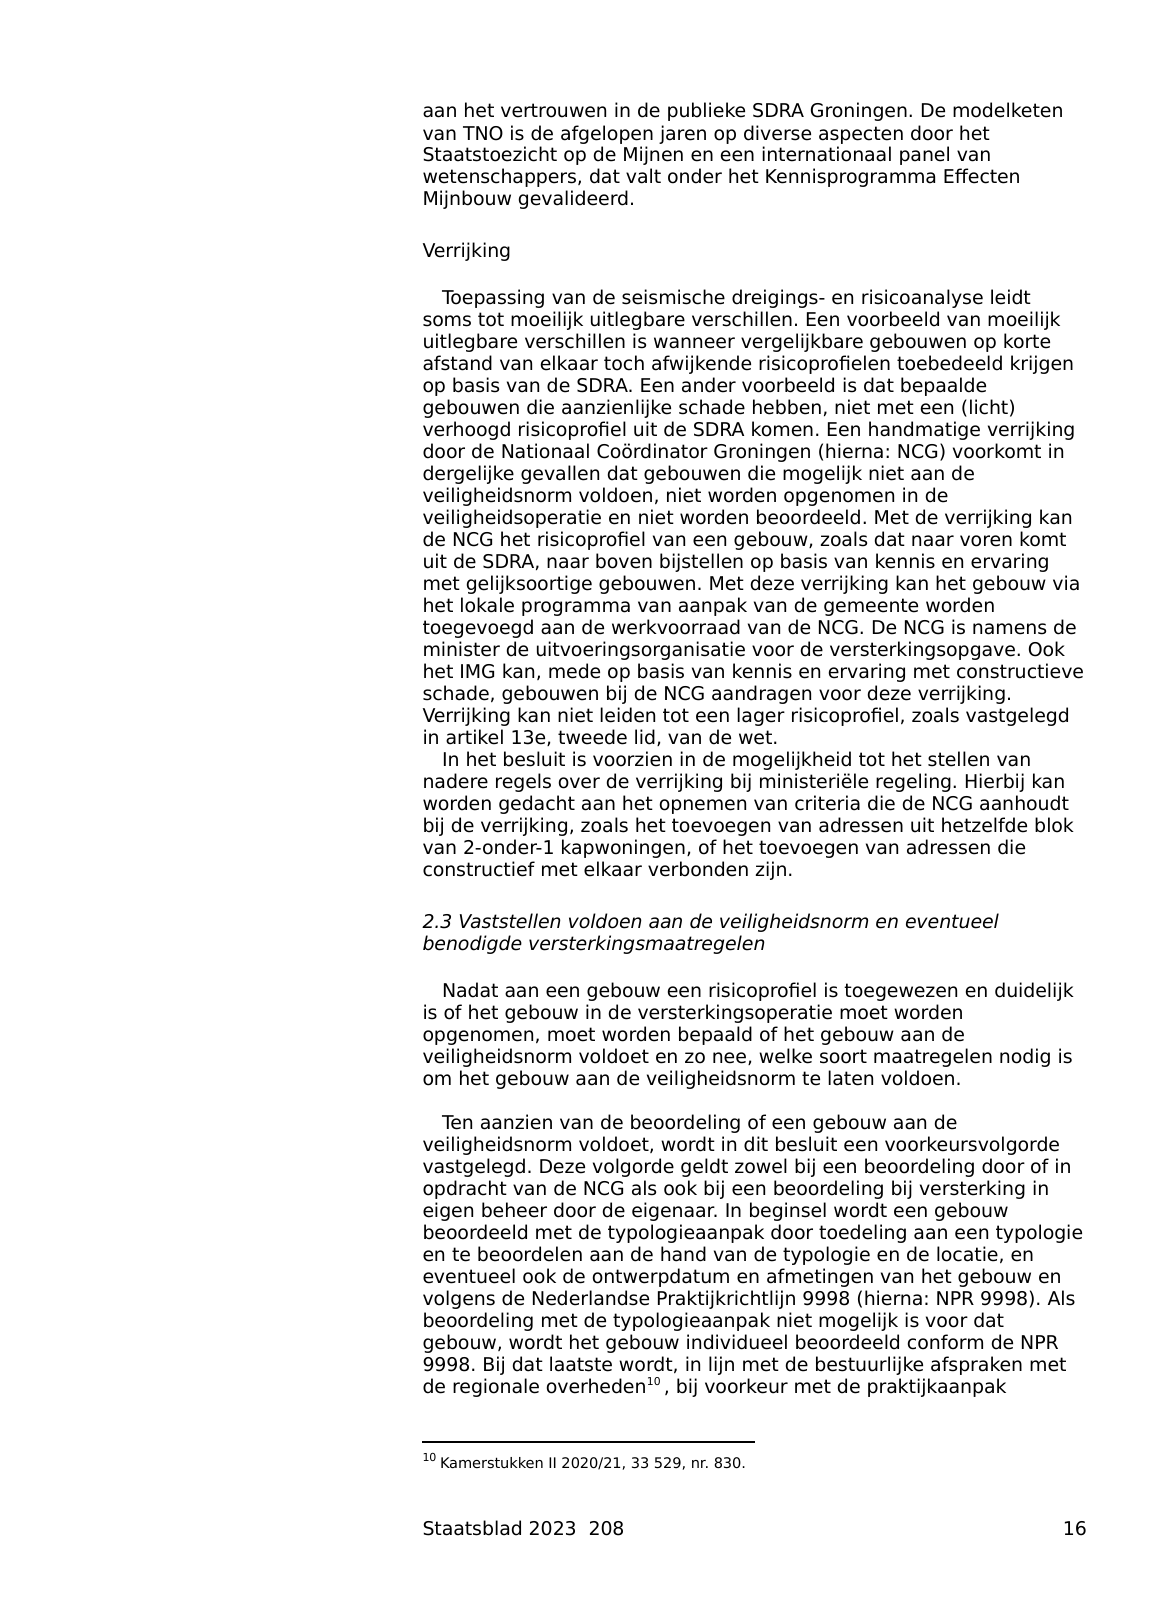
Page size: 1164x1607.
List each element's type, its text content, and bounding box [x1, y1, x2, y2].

text In het besluit is voorzien in de mogelijkheid tot het stellen van nadere regels over de verrijking bij ministeriële regeling. Hierbij kan worden gedacht aan het opnemen van criteria die de NCG aanhoudt bij de verrijking, zoals het toevoegen van adressen uit hetzelfde blok van 2-onder-1 kapwoningen, of het toevoegen van adressen die constructief met elkaar verbonden zijn. [422, 749, 1087, 881]
text Kamerstukken II 2020/21, 33 529, nr. 830. [422, 1451, 1087, 1473]
text Ten aanzien van de beoordeling of een gebouw aan de veiligheidsnorm voldoet, wordt in dit besluit een voorkeursvolgorde vastgelegd. Deze volgorde geldt zowel bij een beoordeling door of in opdracht van de NCG als ook bij een beoordeling bij versterking in eigen beheer door de eigenaar. In beginsel wordt een gebouw beoordeeld met de typologieaanpak door toedeling aan een typologie en te beoordelen aan de hand van de typologie en de locatie, en eventueel ook de ontwerpdatum en afmetingen van het gebouw en volgens de Nederlandse Praktijkrichtlijn 9998 (hierna: NPR 9998). Als beoordeling met de typologieaanpak niet mogelijk is voor dat gebouw, wordt het gebouw individueel beoordeeld conform de NPR 9998. Bij dat laatste wordt, in lijn met de bestuurlijke afspraken met de regionale overheden, bij voorkeur met de praktijkaanpak [422, 1112, 1087, 1397]
text Nadat aan een gebouw een risicoprofiel is toegewezen en duidelijk is of het gebouw in de versterkingsoperatie moet worden opgenomen, moet worden bepaald of het gebouw aan de veiligheidsnorm voldoet en zo nee, welke soort maatregelen nodig is om het gebouw aan de veiligheidsnorm te laten voldoen. [422, 980, 1087, 1089]
subtitle Verrijking [422, 240, 1087, 262]
text aan het vertrouwen in de publieke SDRA Groningen. De modelketen van TNO is de afgelopen jaren op diverse aspecten door het Staatstoezicht op de Mijnen en een internationaal panel van wetenschappers, dat valt onder het Kennisprogramma Effecten Mijnbouw gevalideerd. [422, 100, 1087, 210]
text Toepassing van de seismische dreigings- en risicoanalyse leidt soms tot moeilijk uitlegbare verschillen. Een voorbeeld van moeilijk uitlegbare verschillen is wanneer vergelijkbare gebouwen op korte afstand van elkaar toch afwijkende risicoprofielen toebedeeld krijgen op basis van de SDRA. Een ander voorbeeld is dat bepaalde gebouwen die aanzienlijke schade hebben, niet met een (licht) verhoogd risicoprofiel uit de SDRA komen. Een handmatige verrijking door de Nationaal Coördinator Groningen (hierna: NCG) voorkomt in dergelijke gevallen dat gebouwen die mogelijk niet aan de veiligheidsnorm voldoen, niet worden opgenomen in de veiligheidsoperatie en niet worden beoordeeld. Met de verrijking kan de NCG het risicoprofiel van een gebouw, zoals dat naar voren komt uit de SDRA, naar boven bijstellen op basis van kennis en ervaring met gelijksoortige gebouwen. Met deze verrijking kan het gebouw via het lokale programma van aanpak van de gemeente worden toegevoegd aan de werkvoorraad van de NCG. De NCG is namens de minister de uitvoeringsorganisatie voor de versterkingsopgave. Ook het IMG kan, mede op basis van kennis en ervaring met constructieve schade, gebouwen bij de NCG aandragen voor deze verrijking. Verrijking kan niet leiden tot een lager risicoprofiel, zoals vastgelegd in artikel 13e, tweede lid, van de wet. [422, 287, 1087, 749]
subtitle 2.3 Vaststellen voldoen aan de veiligheidsnorm en eventueel benodigde versterkingsmaatregelen [422, 911, 1087, 955]
